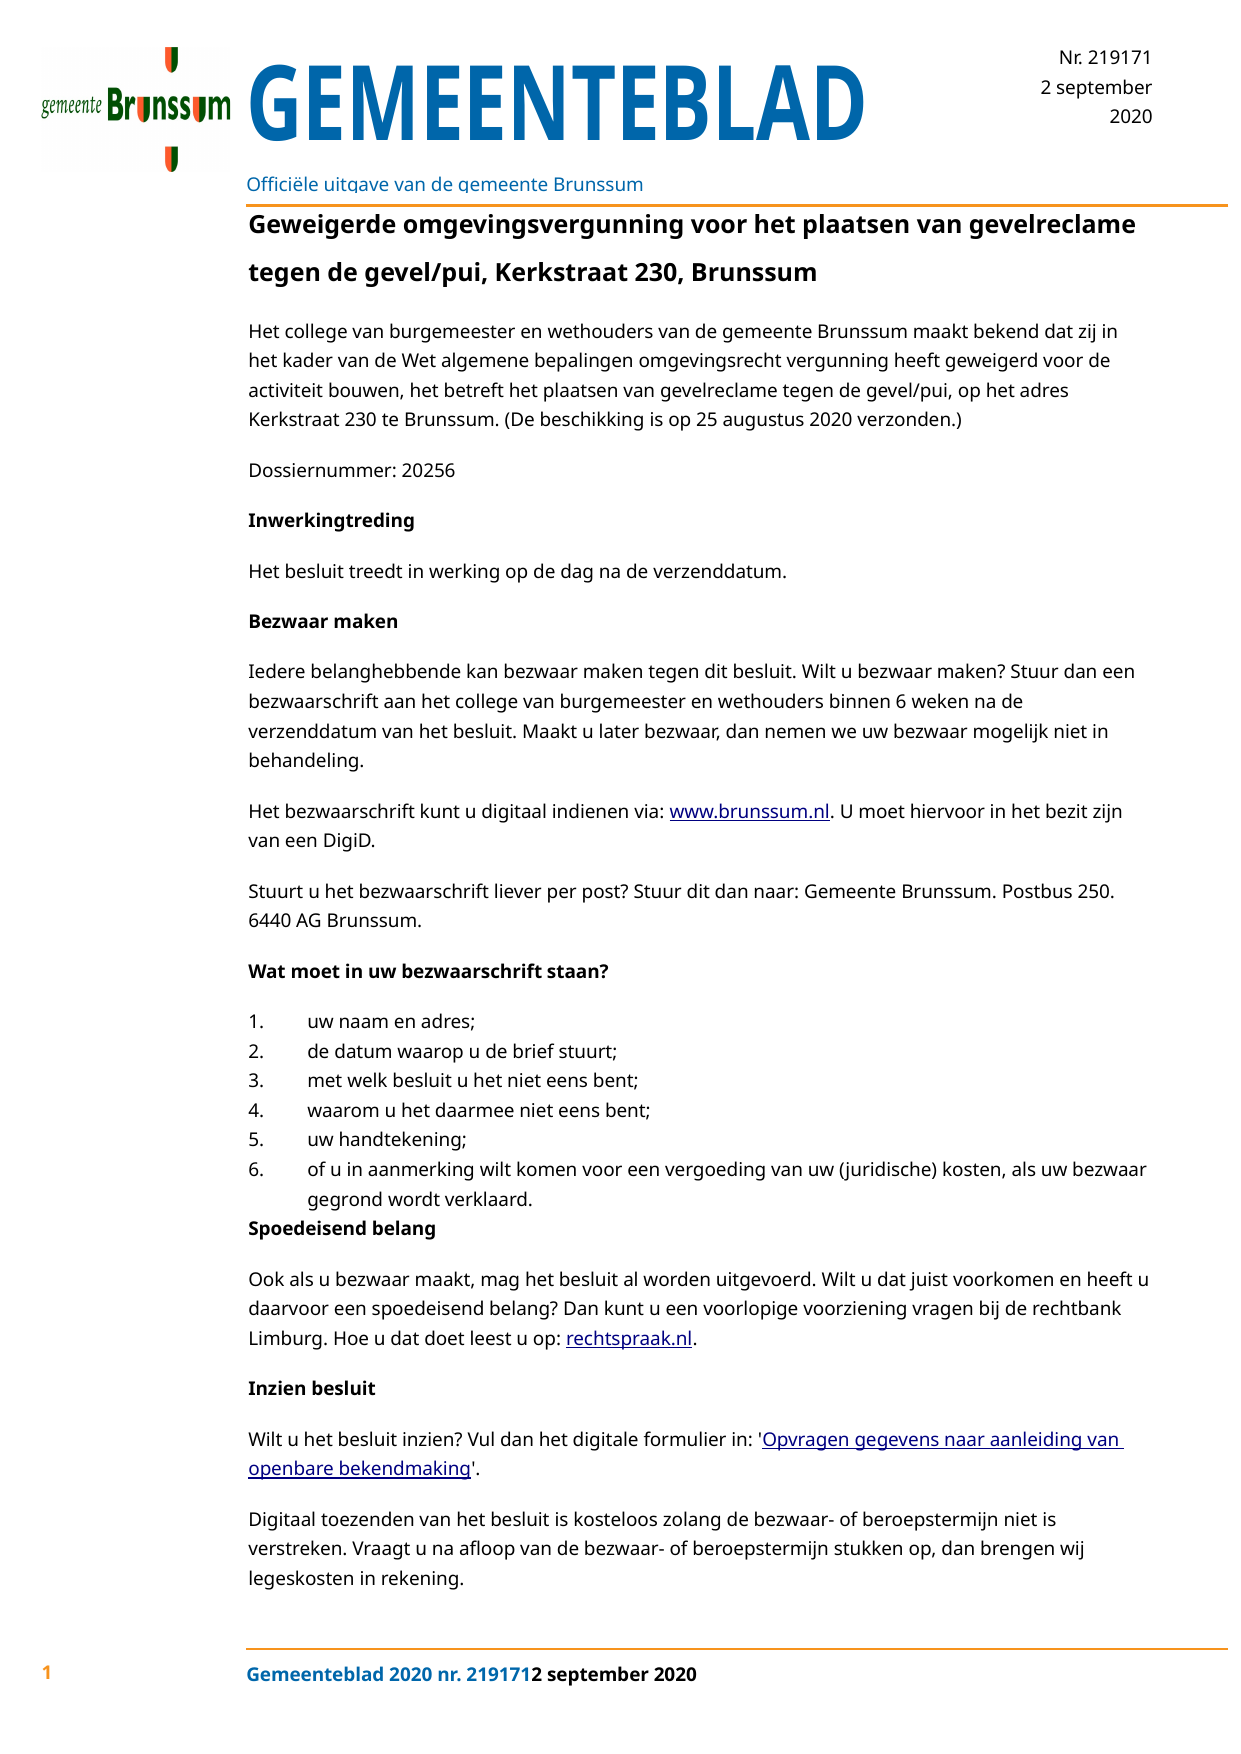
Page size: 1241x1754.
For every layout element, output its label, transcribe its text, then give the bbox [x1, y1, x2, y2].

text Stuurt u het bezwaarschrift liever per post? Stuur dit dan naar: Gemeente Brunssum. Postbus 250. 6440 AG Brunssum. [248, 878, 1152, 933]
text Spoedeisend belang [248, 1215, 1152, 1241]
text Ook als u bezwaar maakt, mag het besluit al worden uitgevoerd. Wilt u dat juist voorkomen en heeft u daarvoor een spoedeisend belang? Dan kunt u een voorlopige voorziening vragen bij de rechtbank Limburg. Hoe u dat doet leest u op: rechtspraak.nl. [248, 1266, 1152, 1351]
text Inwerkingtreding [248, 507, 1152, 533]
text Wat moet in uw bezwaarschrift staan? [248, 958, 1152, 984]
text Iedere belanghebbende kan bezwaar maken tegen dit besluit. Wilt u bezwaar maken? Stuur dan een bezwaarschrift aan het college van burgemeester en wethouders binnen 6 weken na de verzenddatum van het besluit. Maakt u later bezwaar, dan nemen we uw bezwaar mogelijk niet in behandeling. [248, 659, 1152, 773]
list met welk besluit u het niet eens bent; [248, 1067, 1152, 1093]
text Digitaal toezenden van het besluit is kosteloos zolang de bezwaar- of beroepstermijn niet is verstreken. Vraagt u na afloop van de bezwaar- of beroepstermijn stukken op, dan brengen wij legeskosten in rekening. [248, 1506, 1152, 1591]
text Bezwaar maken [248, 608, 1152, 634]
list of u in aanmerking wilt komen voor een vergoeding van uw (juridische) kosten, als uw bezwaar gegrond wordt verklaard. [248, 1156, 1152, 1212]
text Het bezwaarschrift kunt u digitaal indienen via: www.brunssum.nl. U moet hiervoor in het bezit zijn van een DigiD. [248, 798, 1152, 853]
list waarom u het daarmee niet eens bent; [248, 1097, 1152, 1123]
text Inzien besluit [248, 1375, 1152, 1401]
text Wilt u het besluit inzien? Vul dan het digitale formulier in: 'Opvragen gegevens naar aanleiding van openbare bekendmaking'. [248, 1426, 1152, 1481]
picture [41, 47, 231, 172]
list uw handtekening; [248, 1127, 1152, 1152]
text Dossiernummer: 20256 [248, 457, 1152, 483]
text Het besluit treedt in werking op de dag na de verzenddatum. [248, 558, 1152, 584]
list de datum waarop u de brief stuurt; [248, 1038, 1152, 1064]
text Het college van burgemeester en wethouders van de gemeente Brunssum maakt bekend dat zij in het kader van de Wet algemene bepalingen omgevingsrecht vergunning heeft geweigerd voor de activiteit bouwen, het betreft het plaatsen van gevelreclame tegen de gevel/pui, op het adres Kerkstraat 230 te Brunssum. (De beschikking is op 25 augustus 2020 verzonden.) [248, 318, 1152, 432]
text Geweigerde omgevingsvergunning voor het plaatsen van gevelreclame tegen de gevel/pui, Kerkstraat 230, Brunssum [248, 207, 1152, 288]
list uw naam en adres; [248, 1008, 1152, 1034]
